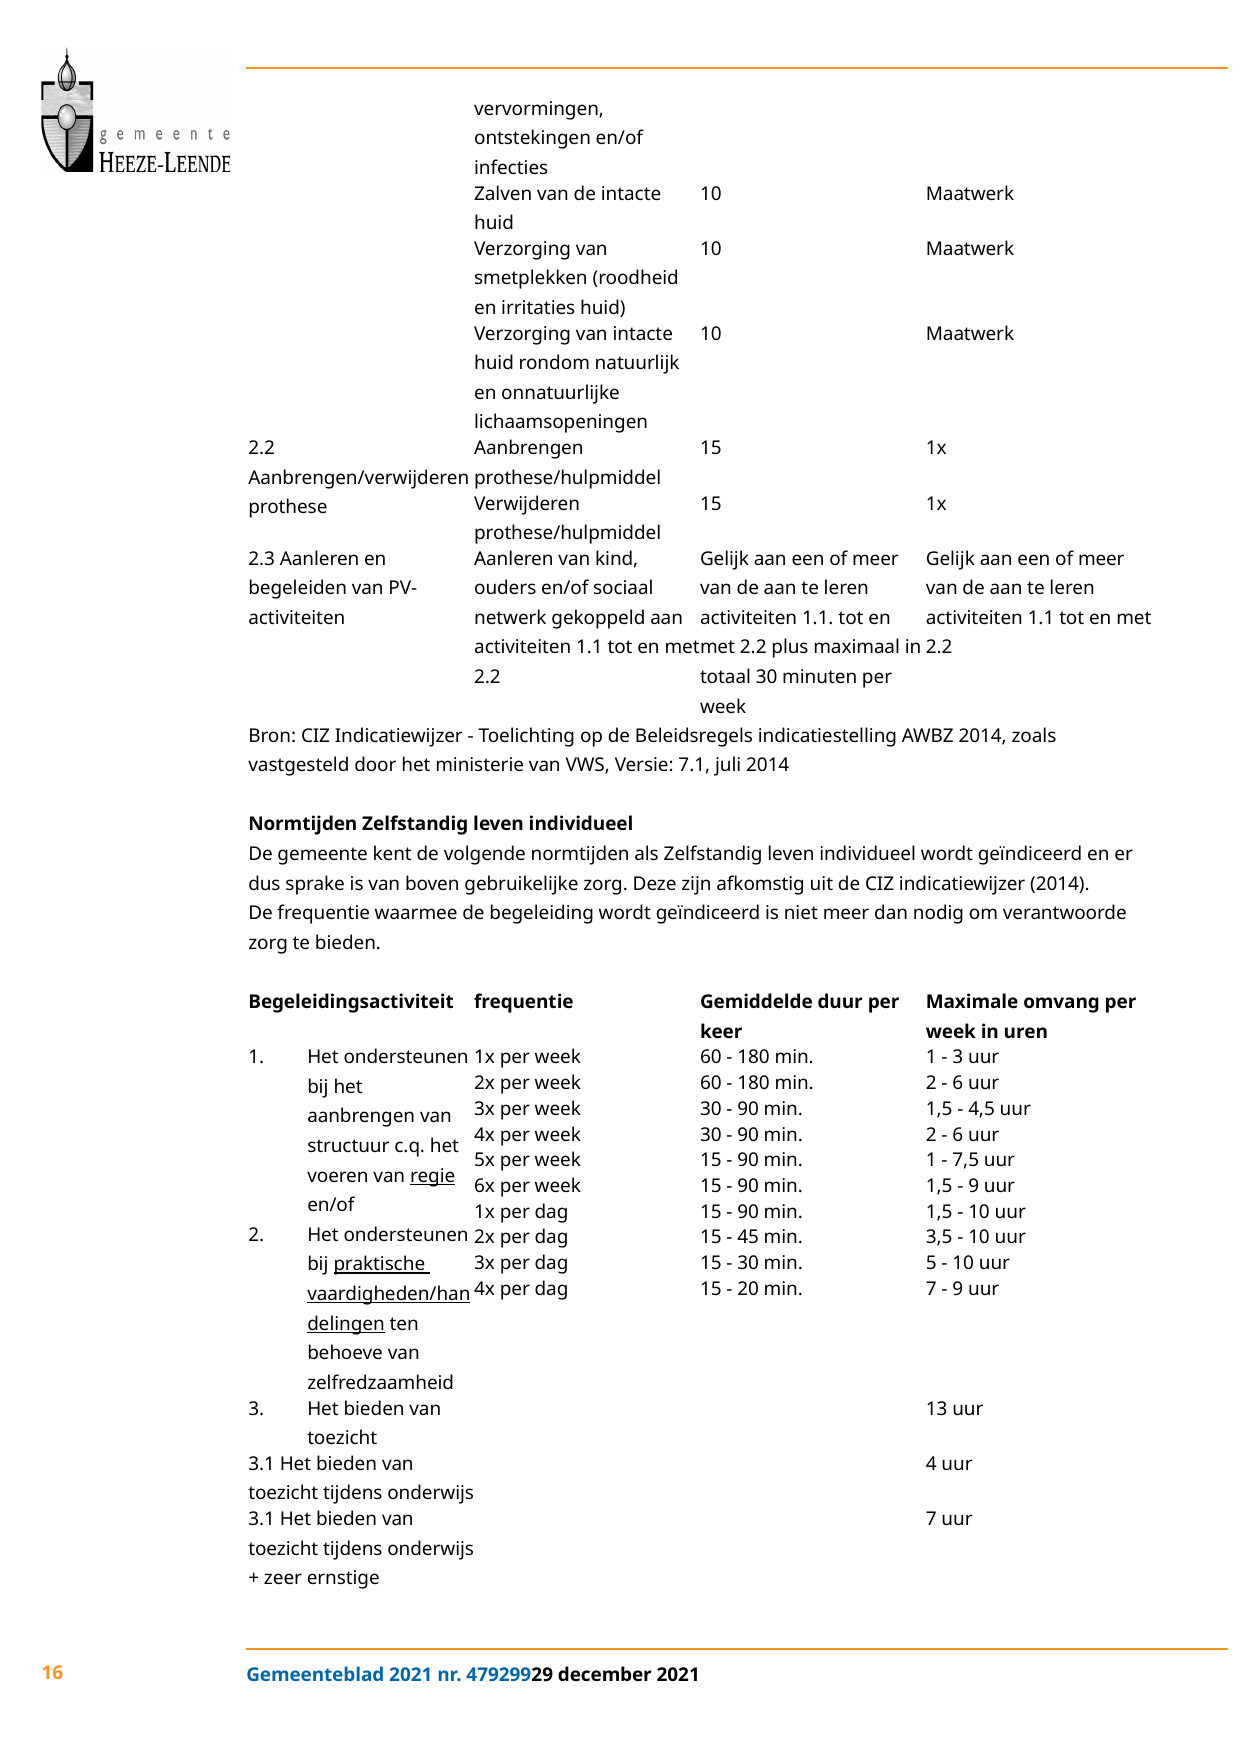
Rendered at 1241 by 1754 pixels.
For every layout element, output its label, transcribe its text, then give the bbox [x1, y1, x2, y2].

table_cell 2x per week [474, 1069, 700, 1095]
table_cell 15 - 90 min. [700, 1172, 926, 1198]
text De gemeente kent de volgende normtijden als Zelfstandig leven individueel wordt geïndiceerd en er dus sprake is van boven gebruikelijke zorg. Deze zijn afkomstig uit de CIZ indicatiewijzer (2014). [248, 840, 1152, 896]
table_cell 60 - 180 min. [700, 1044, 926, 1069]
table_cell [700, 95, 926, 180]
table_cell 5 - 10 uur [926, 1249, 1152, 1275]
table_cell 15 - 20 min. [700, 1275, 926, 1395]
table_cell Maatwerk [926, 180, 1152, 235]
table_cell 2 - 6 uur [926, 1121, 1152, 1146]
table_cell [700, 1450, 926, 1505]
table_cell 15 [700, 490, 926, 545]
table_cell Aanleren van kind, ouders en/of sociaal netwerk gekoppeld aan activiteiten 1.1 tot en met 2.2 [474, 545, 700, 719]
table_cell [700, 1505, 926, 1590]
table_cell 4 uur [926, 1450, 1152, 1505]
table_header Begeleidingsactiviteit [248, 988, 474, 1043]
table_cell 1,5 - 10 uur [926, 1198, 1152, 1224]
table_cell 15 - 45 min. [700, 1224, 926, 1249]
table_cell 2 - 6 uur [926, 1069, 1152, 1095]
table_cell [474, 1450, 700, 1505]
table_cell 30 - 90 min. [700, 1121, 926, 1146]
table_cell 3,5 - 10 uur [926, 1224, 1152, 1249]
table_cell 3x per week [474, 1095, 700, 1121]
table_cell 15 [700, 434, 926, 490]
table_cell 4x per week [474, 1121, 700, 1146]
table_cell Zalven van de intacte huid [474, 180, 700, 235]
table_header frequentie [474, 988, 700, 1043]
table_cell 3.1 Het bieden van toezicht tijdens onderwijs [248, 1450, 474, 1505]
text Bron: CIZ Indicatiewijzer - Toelichting op de Beleidsregels indicatiestelling AWBZ 2014, zoals vastgesteld door het ministerie van VWS, Versie: 7.1, juli 2014 [248, 722, 1152, 777]
table_cell [474, 1395, 700, 1450]
table_cell 2.3 Aanleren en begeleiden van PV-activiteiten [248, 545, 474, 719]
table_cell Het bieden van toezicht [248, 1395, 474, 1450]
table_cell 1 - 7,5 uur [926, 1146, 1152, 1172]
table_cell 1x per week [474, 1044, 700, 1069]
picture [41, 47, 231, 172]
table_cell 1 - 3 uur [926, 1044, 1152, 1069]
table_cell Gelijk aan een of meer van de aan te leren activiteiten 1.1 tot en met 2.2 [926, 545, 1152, 719]
table_cell 15 - 90 min. [700, 1146, 926, 1172]
table_cell 2x per dag [474, 1224, 700, 1249]
table_cell 1x per dag [474, 1198, 700, 1224]
table_cell 3.1 Het bieden van toezicht tijdens onderwijs + zeer ernstige [248, 1505, 474, 1590]
table_cell 15 - 90 min. [700, 1198, 926, 1224]
table_cell 1,5 - 4,5 uur [926, 1095, 1152, 1121]
text De frequentie waarmee de begeleiding wordt geïndiceerd is niet meer dan nodig om verantwoorde zorg te bieden. [248, 899, 1152, 955]
table_cell 10 [700, 180, 926, 235]
table_cell Maatwerk [926, 320, 1152, 434]
table_cell Gelijk aan een of meer van de aan te leren activiteiten 1.1. tot en met 2.2 plus maximaal in totaal 30 minuten per week [700, 545, 926, 719]
table_cell Het ondersteunen bij het aanbrengen van structuur c.q. het voeren van regie en/of Het ondersteunen bij praktische vaardigheden/handelingen ten behoeve van zelfredzaamheid [248, 1044, 474, 1395]
table_cell 1,5 - 9 uur [926, 1172, 1152, 1198]
table_cell 1x [926, 434, 1152, 490]
table_cell Verzorging van smetplekken (roodheid en irritaties huid) [474, 235, 700, 320]
table_cell [474, 1505, 700, 1590]
table_cell Verzorging van intacte huid rondom natuurlijk en onnatuurlijke lichaamsopeningen [474, 320, 700, 434]
table_cell Aanbrengen prothese/hulpmiddel [474, 434, 700, 490]
table_cell vervormingen, ontstekingen en/of infecties [474, 95, 700, 180]
table_cell 7 uur [926, 1505, 1152, 1590]
table_cell 2.2 Aanbrengen/verwijderen prothese [248, 434, 474, 545]
table_cell 3x per dag [474, 1249, 700, 1275]
table_cell 5x per week [474, 1146, 700, 1172]
table_cell 10 [700, 235, 926, 320]
table_cell 60 - 180 min. [700, 1069, 926, 1095]
table_cell 6x per week [474, 1172, 700, 1198]
table_cell Maatwerk [926, 235, 1152, 320]
table_cell 1x [926, 490, 1152, 545]
table_cell 7 - 9 uur [926, 1275, 1152, 1395]
table_cell 4x per dag [474, 1275, 700, 1395]
table_cell 30 - 90 min. [700, 1095, 926, 1121]
text Normtijden Zelfstandig leven individueel [248, 811, 1152, 836]
table_cell 15 - 30 min. [700, 1249, 926, 1275]
table_cell [248, 95, 474, 434]
table_header Maximale omvang per week in uren [926, 988, 1152, 1043]
table_cell 10 [700, 320, 926, 434]
table_cell Verwijderen prothese/hulpmiddel [474, 490, 700, 545]
table_cell 13 uur [926, 1395, 1152, 1450]
table_header Gemiddelde duur per keer [700, 988, 926, 1043]
table_cell [926, 95, 1152, 180]
table_cell [700, 1395, 926, 1450]
